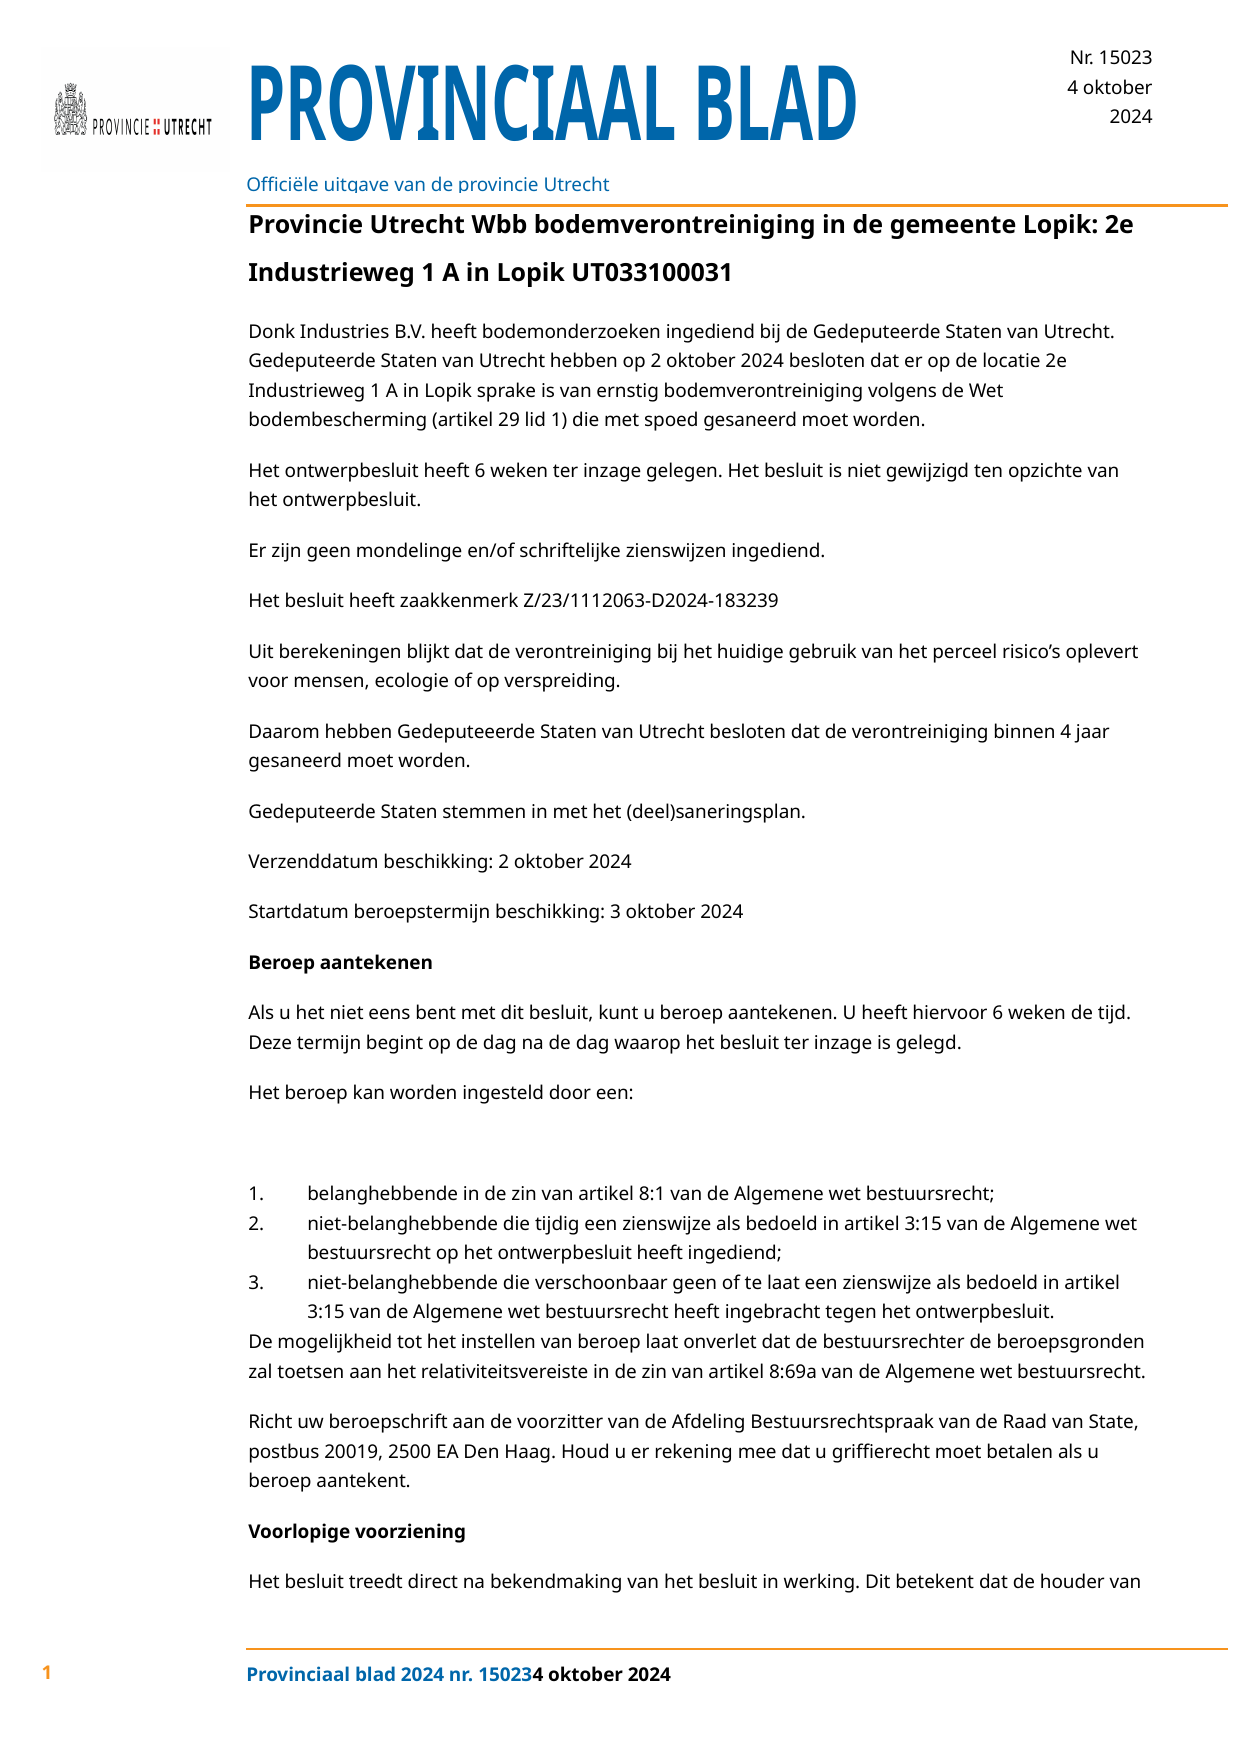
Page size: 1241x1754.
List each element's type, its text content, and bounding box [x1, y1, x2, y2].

list niet-belanghebbende die verschoonbaar geen of te laat een zienswijze als bedoeld in artikel 3:15 van de Algemene wet bestuursrecht heeft ingebracht tegen het ontwerpbesluit. [248, 1269, 1152, 1324]
text Er zijn geen mondelinge en/of schriftelijke zienswijzen ingediend. [248, 537, 1152, 563]
text Als u het niet eens bent met dit besluit, kunt u beroep aantekenen. U heeft hiervoor 6 weken de tijd. Deze termijn begint op de dag na de dag waarop het besluit ter inzage is gelegd. [248, 999, 1152, 1055]
text Beroep aantekenen [248, 949, 1152, 975]
list belanghebbende in de zin van artikel 8:1 van de Algemene wet bestuursrecht; [248, 1180, 1152, 1206]
text Het ontwerpbesluit heeft 6 weken ter inzage gelegen. Het besluit is niet gewijzigd ten opzichte van het ontwerpbesluit. [248, 457, 1152, 512]
text Het beroep kan worden ingesteld door een: [248, 1079, 1152, 1105]
text Provincie Utrecht Wbb bodemverontreiniging in de gemeente Lopik: 2e Industrieweg 1 A in Lopik UT033100031 [248, 207, 1152, 288]
text Voorlopige voorziening [248, 1518, 1152, 1544]
text Startdatum beroepstermijn beschikking: 3 oktober 2024 [248, 899, 1152, 924]
text Donk Industries B.V. heeft bodemonderzoeken ingediend bij de Gedeputeerde Staten van Utrecht. Gedeputeerde Staten van Utrecht hebben op 2 oktober 2024 besloten dat er op de locatie 2e Industrieweg 1 A in Lopik sprake is van ernstig bodemverontreiniging volgens de Wet bodembescherming (artikel 29 lid 1) die met spoed gesaneerd moet worden. [248, 318, 1152, 432]
picture [41, 47, 231, 172]
text Gedeputeerde Staten stemmen in met het (deel)saneringsplan. [248, 798, 1152, 824]
text De mogelijkheid tot het instellen van beroep laat onverlet dat de bestuursrechter de beroepsgronden zal toetsen aan het relativiteitsvereiste in de zin van artikel 8:69a van de Algemene wet bestuursrecht. [248, 1328, 1152, 1384]
text Daarom hebben Gedeputeeerde Staten van Utrecht besloten dat de verontreiniging binnen 4 jaar gesaneerd moet worden. [248, 718, 1152, 773]
text Het besluit heeft zaakkenmerk Z/23/1112063-D2024-183239 [248, 587, 1152, 613]
text Uit berekeningen blijkt dat de verontreiniging bij het huidige gebruik van het perceel risico’s oplevert voor mensen, ecologie of op verspreiding. [248, 638, 1152, 693]
text Het besluit treedt direct na bekendmaking van het besluit in werking. Dit betekent dat de houder van [248, 1568, 1152, 1594]
text Verzenddatum beschikking: 2 oktober 2024 [248, 848, 1152, 874]
list niet-belanghebbende die tijdig een zienswijze als bedoeld in artikel 3:15 van de Algemene wet bestuursrecht op het ontwerpbesluit heeft ingediend; [248, 1210, 1152, 1265]
text Richt uw beroepschrift aan de voorzitter van de Afdeling Bestuursrechtspraak van de Raad van State, postbus 20019, 2500 EA Den Haag. Houd u er rekening mee dat u griffierecht moet betalen als u beroep aantekent. [248, 1408, 1152, 1493]
